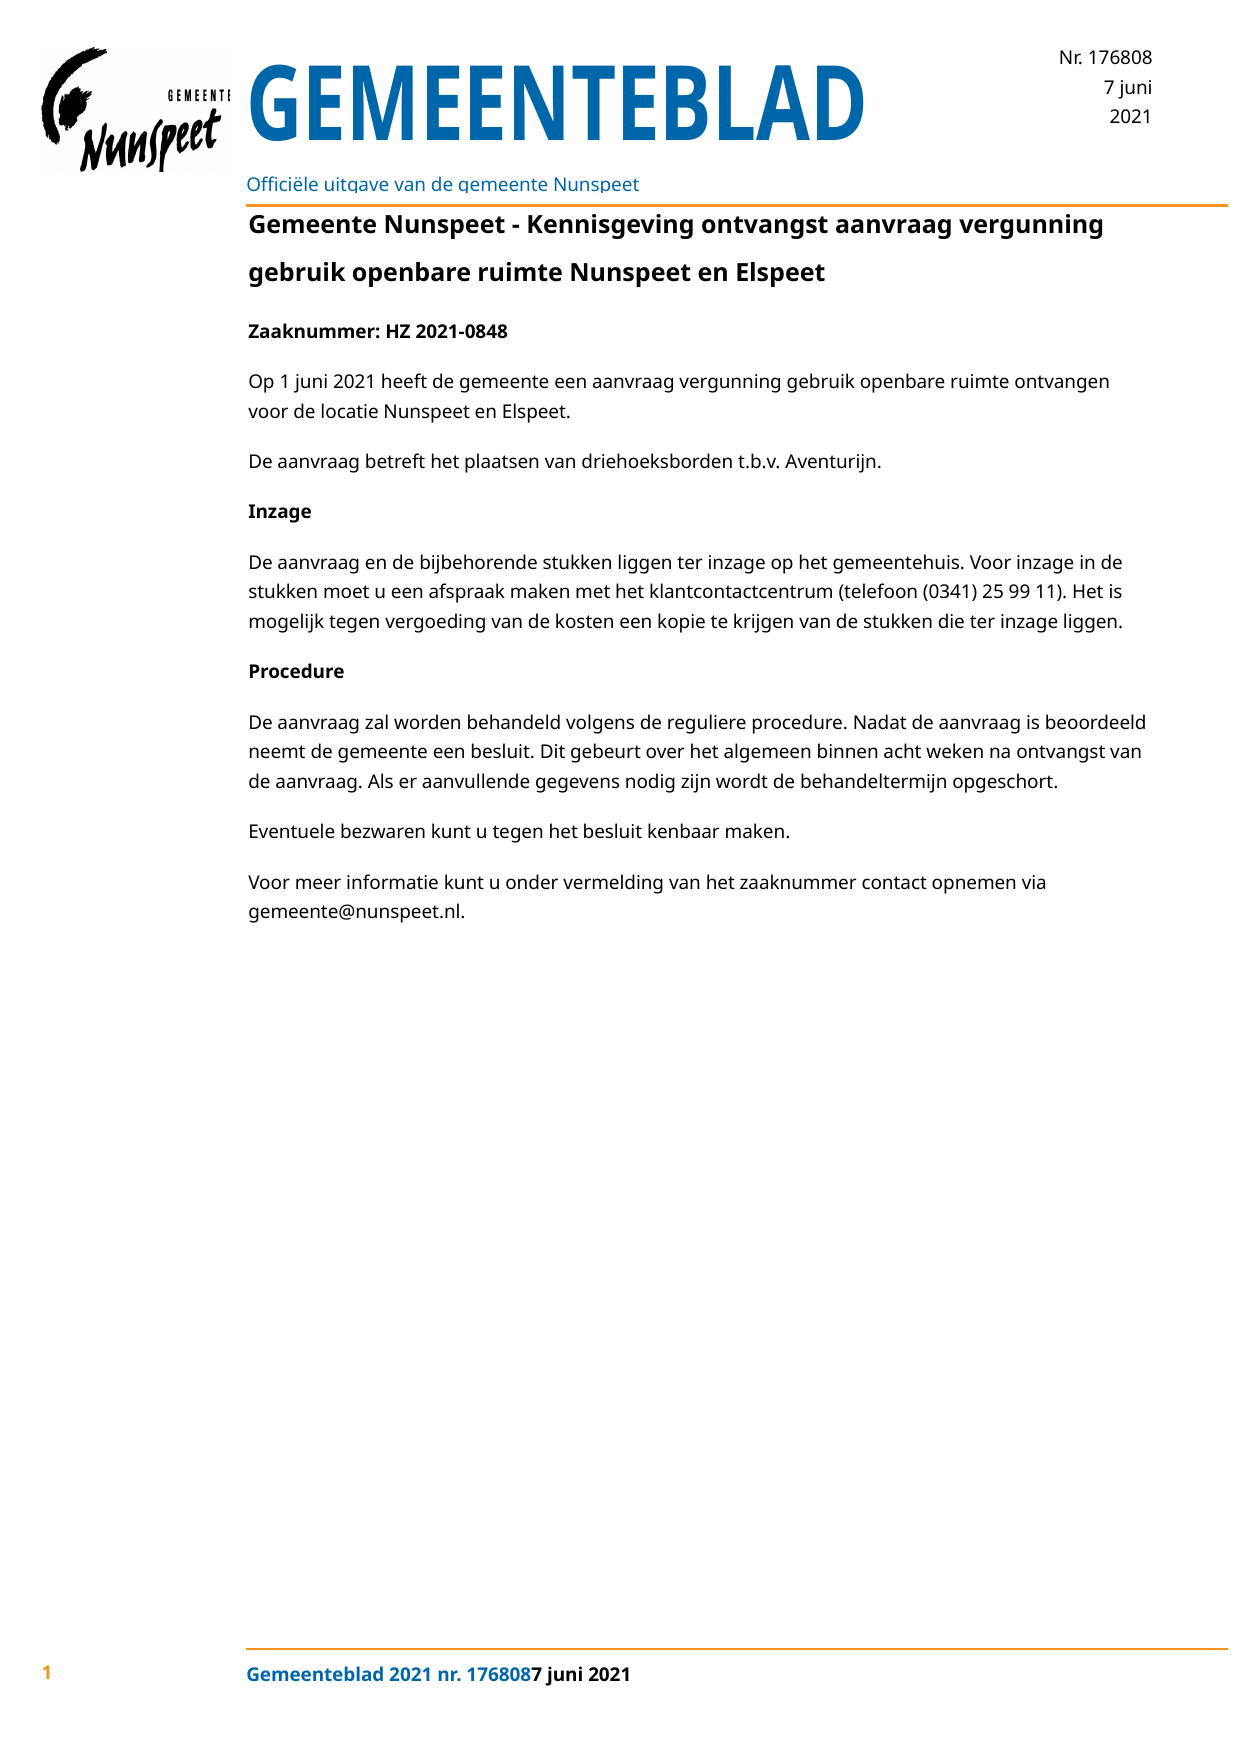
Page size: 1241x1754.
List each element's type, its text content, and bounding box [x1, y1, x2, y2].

picture [41, 47, 231, 172]
text Eventuele bezwaren kunt u tegen het besluit kenbaar maken. [248, 819, 1152, 844]
text Inzage [248, 499, 1152, 524]
text De aanvraag zal worden behandeld volgens de reguliere procedure. Nadat de aanvraag is beoordeeld neemt de gemeente een besluit. Dit gebeurt over het algemeen binnen acht weken na ontvangst van de aanvraag. Als er aanvullende gegevens nodig zijn wordt de behandeltermijn opgeschort. [248, 709, 1152, 794]
text Op 1 juni 2021 heeft de gemeente een aanvraag vergunning gebruik openbare ruimte ontvangen voor de locatie Nunspeet en Elspeet. [248, 368, 1152, 424]
text De aanvraag en de bijbehorende stukken liggen ter inzage op het gemeentehuis. Voor inzage in de stukken moet u een afspraak maken met het klantcontactcentrum (telefoon (0341) 25 99 11). Het is mogelijk tegen vergoeding van de kosten een kopie te krijgen van de stukken die ter inzage liggen. [248, 549, 1152, 634]
text Voor meer informatie kunt u onder vermelding van het zaaknummer contact opnemen via gemeente@nunspeet.nl. [248, 869, 1152, 924]
text Zaaknummer: HZ 2021-0848 [248, 318, 1152, 344]
text De aanvraag betreft het plaatsen van driehoeksborden t.b.v. Aventurijn. [248, 448, 1152, 474]
text Procedure [248, 659, 1152, 684]
text Gemeente Nunspeet - Kennisgeving ontvangst aanvraag vergunning gebruik openbare ruimte Nunspeet en Elspeet [248, 207, 1152, 288]
